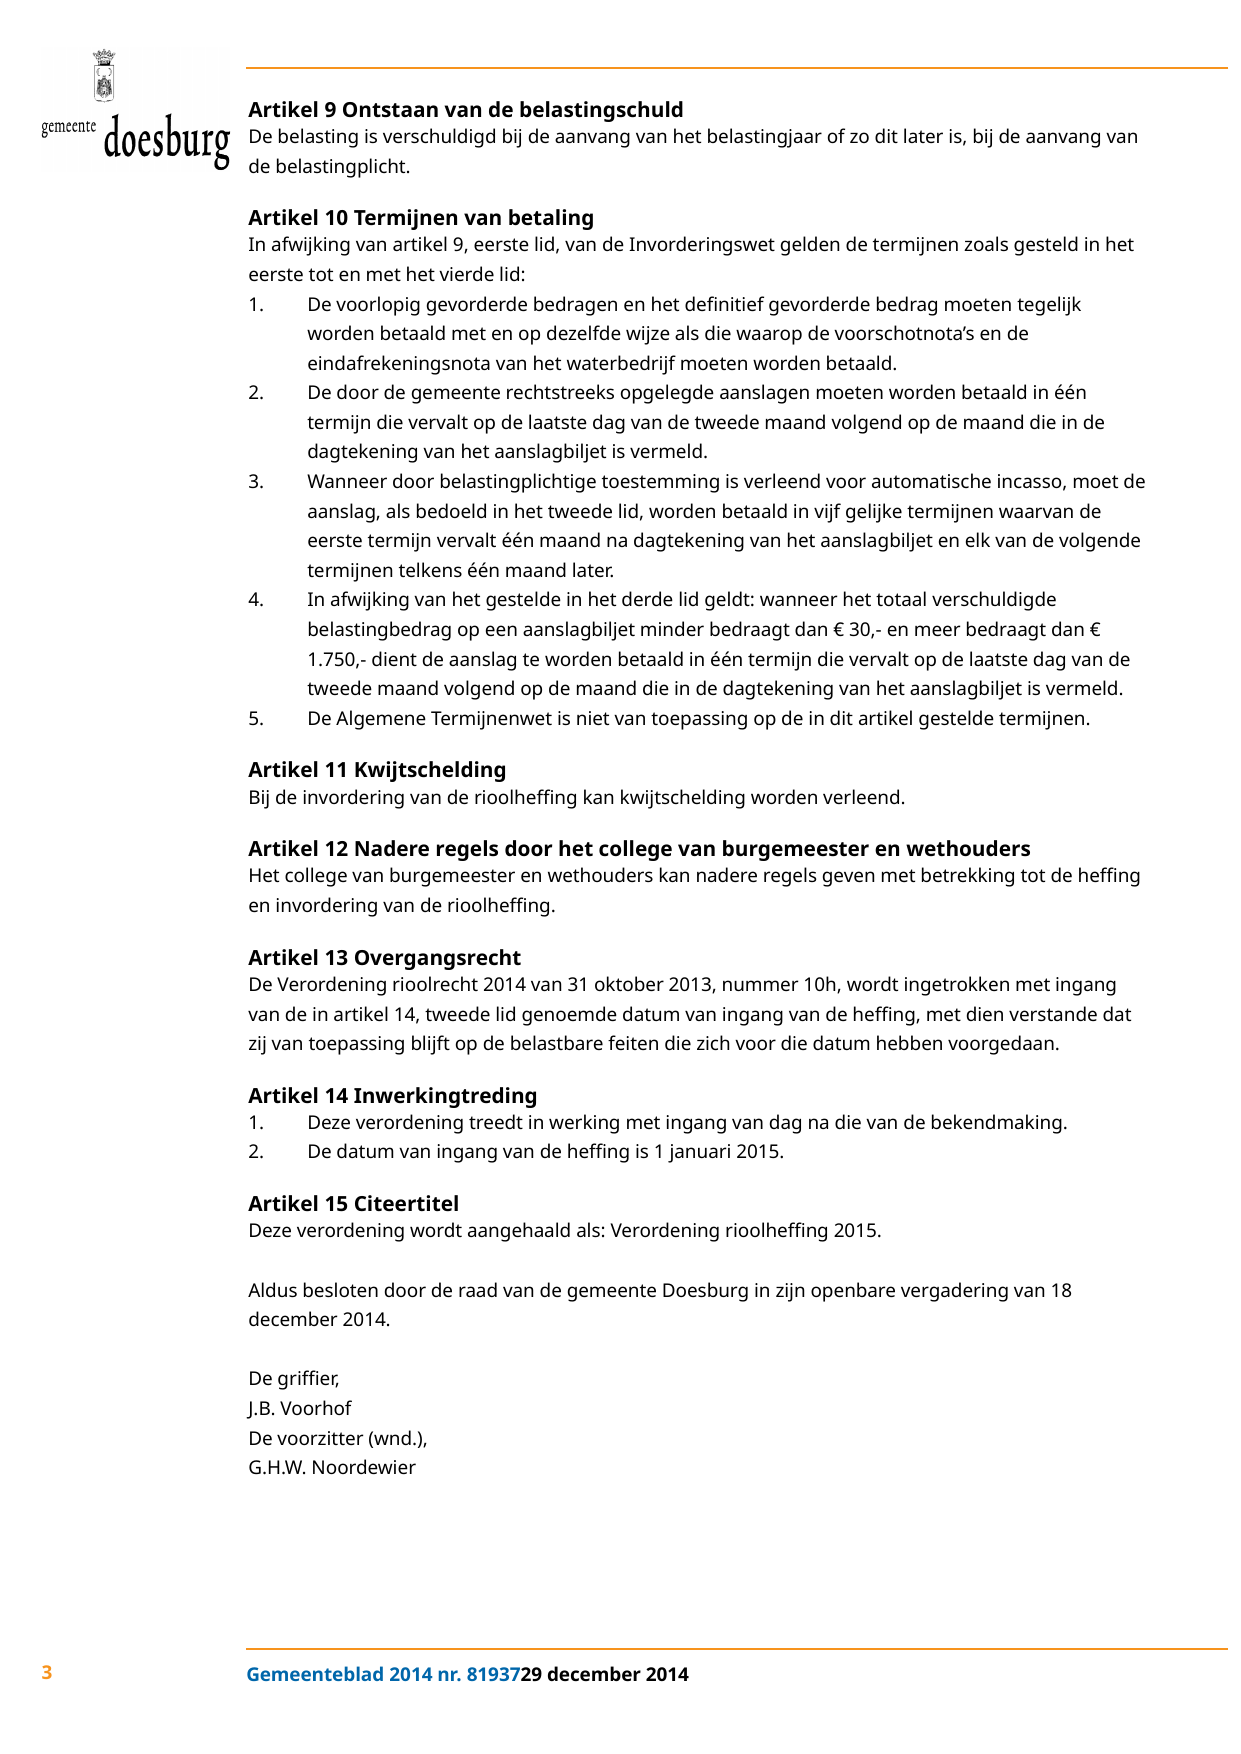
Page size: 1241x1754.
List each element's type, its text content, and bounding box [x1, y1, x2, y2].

text Bij de invordering van de rioolheffing kan kwijtschelding worden verleend. [248, 784, 1152, 809]
list De Algemene Termijnenwet is niet van toepassing op de in dit artikel gestelde termijnen. [248, 705, 1152, 731]
text Artikel 9 Ontstaan van de belastingschuld [248, 95, 1152, 123]
text De griffier, [248, 1366, 1152, 1391]
list Wanneer door belastingplichtige toestemming is verleend voor automatische incasso, moet de aanslag, als bedoeld in het tweede lid, worden betaald in vijf gelijke termijnen waarvan de eerste termijn vervalt één maand na dagtekening van het aanslagbiljet en elk van de volgende termijnen telkens één maand later. [248, 468, 1152, 583]
list De datum van ingang van de heffing is 1 januari 2015. [248, 1139, 1152, 1164]
list In afwijking van het gestelde in het derde lid geldt: wanneer het totaal verschuldigde belastingbedrag op een aanslagbiljet minder bedraagt dan € 30,- en meer bedraagt dan € 1.750,- dient de aanslag te worden betaald in één termijn die vervalt op de laatste dag van de tweede maand volgend op de maand die in de dagtekening van het aanslagbiljet is vermeld. [248, 587, 1152, 701]
text In afwijking van artikel 9, eerste lid, van de Invorderingswet gelden de termijnen zoals gesteld in het eerste tot en met het vierde lid: [248, 232, 1152, 287]
text Artikel 11 Kwijtschelding [248, 755, 1152, 784]
list De door de gemeente rechtstreeks opgelegde aanslagen moeten worden betaald in één termijn die vervalt op de laatste dag van de tweede maand volgend op de maand die in de dagtekening van het aanslagbiljet is vermeld. [248, 379, 1152, 464]
text De belasting is verschuldigd bij de aanvang van het belastingjaar of zo dit later is, bij de aanvang van de belastingplicht. [248, 123, 1152, 178]
text J.B. Voorhof [248, 1395, 1152, 1421]
text Artikel 13 Overgangsrecht [248, 943, 1152, 971]
text Artikel 12 Nadere regels door het college van burgemeester en wethouders [248, 834, 1152, 863]
text De voorzitter (wnd.), [248, 1425, 1152, 1450]
text Aldus besloten door de raad van de gemeente Doesburg in zijn openbare vergadering van 18 december 2014. [248, 1277, 1152, 1332]
text Artikel 10 Termijnen van betaling [248, 203, 1152, 232]
text Artikel 14 Inwerkingtreding [248, 1081, 1152, 1109]
list Deze verordening treedt in werking met ingang van dag na die van de bekendmaking. [248, 1109, 1152, 1135]
picture [41, 47, 231, 172]
text G.H.W. Noordewier [248, 1454, 1152, 1480]
text Artikel 15 Citeertitel [248, 1189, 1152, 1218]
text Deze verordening wordt aangehaald als: Verordening rioolheffing 2015. [248, 1218, 1152, 1243]
text De Verordening rioolrecht 2014 van 31 oktober 2013, nummer 10h, wordt ingetrokken met ingang van de in artikel 14, tweede lid genoemde datum van ingang van de heffing, met dien verstande dat zij van toepassing blijft op de belastbare feiten die zich voor die datum hebben voorgedaan. [248, 971, 1152, 1056]
list De voorlopig gevorderde bedragen en het definitief gevorderde bedrag moeten tegelijk worden betaald met en op dezelfde wijze als die waarop de voorschotnota’s en de eindafrekeningsnota van het waterbedrijf moeten worden betaald. [248, 291, 1152, 376]
text Het college van burgemeester en wethouders kan nadere regels geven met betrekking tot de heffing en invordering van de rioolheffing. [248, 863, 1152, 918]
